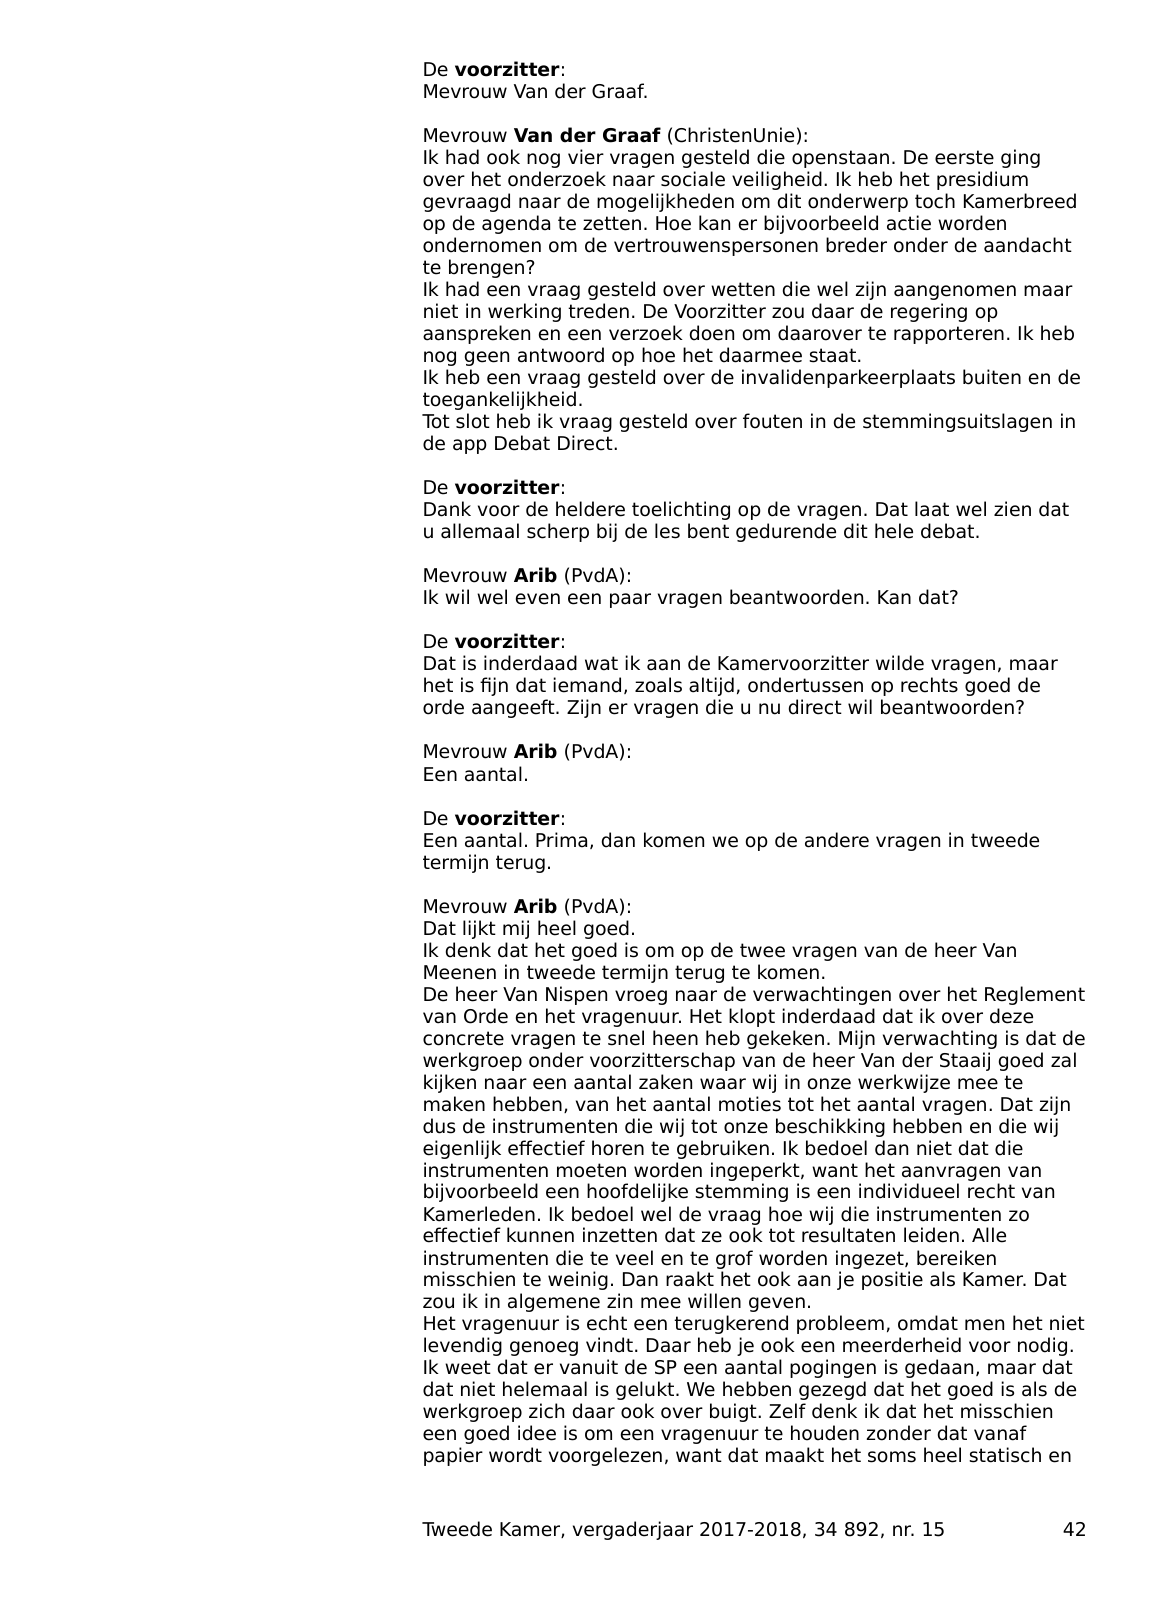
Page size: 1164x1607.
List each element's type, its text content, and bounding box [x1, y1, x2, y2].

text Ik heb een vraag gesteld over de invalidenparkeerplaats buiten en de toegankelijkheid. [422, 367, 1087, 411]
text Dank voor de heldere toelichting op de vragen. Dat laat wel zien dat u allemaal scherp bij de les bent gedurende dit hele debat. [422, 499, 1087, 543]
text Mevrouw Arib (PvdA): [422, 565, 1087, 587]
text Ik had een vraag gesteld over wetten die wel zijn aangenomen maar niet in werking treden. De Voorzitter zou daar de regering op aanspreken en een verzoek doen om daarover te rapporteren. Ik heb nog geen antwoord op hoe het daarmee staat. [422, 279, 1087, 367]
text Tot slot heb ik vraag gesteld over fouten in de stemmingsuitslagen in de app Debat Direct. [422, 411, 1087, 455]
text Dat lijkt mij heel goed. [422, 918, 1087, 940]
text De voorzitter: [422, 808, 1087, 829]
text Een aantal. Prima, dan komen we op de andere vragen in tweede termijn terug. [422, 829, 1087, 873]
text Mevrouw Van der Graaf (ChristenUnie): [422, 125, 1087, 147]
text Mevrouw Arib (PvdA): [422, 896, 1087, 918]
text Een aantal. [422, 763, 1087, 785]
text Dat is inderdaad wat ik aan de Kamervoorzitter wilde vragen, maar het is fijn dat iemand, zoals altijd, ondertussen op rechts goed de orde aangeeft. Zijn er vragen die u nu direct wil beantwoorden? [422, 653, 1087, 719]
text Mevrouw Van der Graaf. [422, 81, 1087, 103]
text De voorzitter: [422, 631, 1087, 653]
text De voorzitter: [422, 477, 1087, 499]
text Het vragenuur is echt een terugkerend probleem, omdat men het niet levendig genoeg vindt. Daar heb je ook een meerderheid voor nodig. Ik weet dat er vanuit de SP een aantal pogingen is gedaan, maar dat dat niet helemaal is gelukt. We hebben gezegd dat het goed is als de werkgroep zich daar ook over buigt. Zelf denk ik dat het misschien een goed idee is om een vragenuur te houden zonder dat vanaf papier wordt voorgelezen, want dat maakt het soms heel statisch en [422, 1313, 1087, 1467]
text De voorzitter: [422, 59, 1087, 81]
text Ik denk dat het goed is om op de twee vragen van de heer Van Meenen in tweede termijn terug te komen. [422, 940, 1087, 984]
text De heer Van Nispen vroeg naar de verwachtingen over het Reglement van Orde en het vragenuur. Het klopt inderdaad dat ik over deze concrete vragen te snel heen heb gekeken. Mijn verwachting is dat de werkgroep onder voorzitterschap van de heer Van der Staaij goed zal kijken naar een aantal zaken waar wij in onze werkwijze mee te maken hebben, van het aantal moties tot het aantal vragen. Dat zijn dus de instrumenten die wij tot onze beschikking hebben en die wij eigenlijk effectief horen te gebruiken. Ik bedoel dan niet dat die instrumenten moeten worden ingeperkt, want het aanvragen van bijvoorbeeld een hoofdelijke stemming is een individueel recht van Kamerleden. Ik bedoel wel de vraag hoe wij die instrumenten zo effectief kunnen inzetten dat ze ook tot resultaten leiden. Alle instrumenten die te veel en te grof worden ingezet, bereiken misschien te weinig. Dan raakt het ook aan je positie als Kamer. Dat zou ik in algemene zin mee willen geven. [422, 984, 1087, 1313]
text Ik had ook nog vier vragen gesteld die openstaan. De eerste ging over het onderzoek naar sociale veiligheid. Ik heb het presidium gevraagd naar de mogelijkheden om dit onderwerp toch Kamerbreed op de agenda te zetten. Hoe kan er bijvoorbeeld actie worden ondernomen om de vertrouwenspersonen breder onder de aandacht te brengen? [422, 147, 1087, 279]
text Mevrouw Arib (PvdA): [422, 741, 1087, 763]
text Ik wil wel even een paar vragen beantwoorden. Kan dat? [422, 587, 1087, 609]
